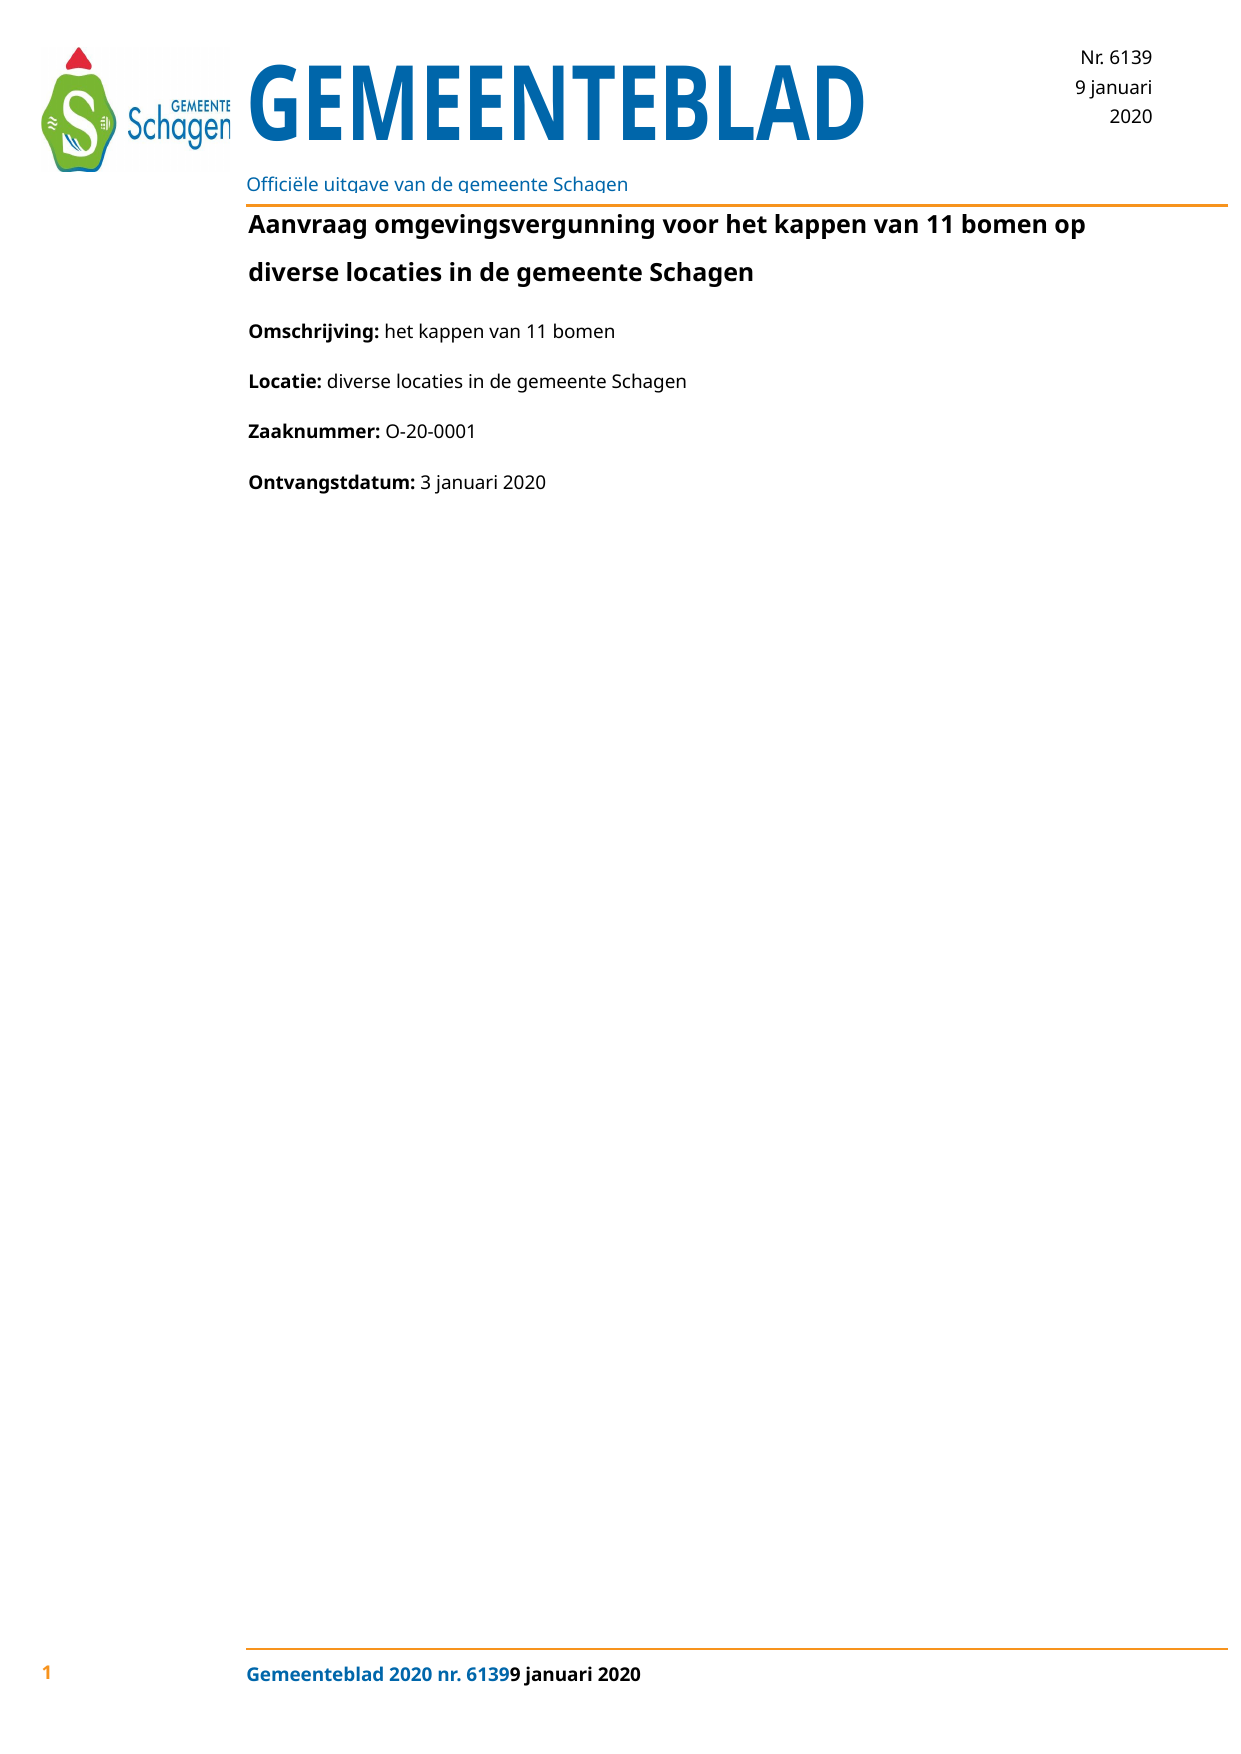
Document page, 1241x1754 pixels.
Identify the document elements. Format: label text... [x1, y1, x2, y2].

text Omschrijving: het kappen van 11 bomen [248, 318, 1152, 344]
text Locatie: diverse locaties in de gemeente Schagen [248, 368, 1152, 394]
text Aanvraag omgevingsvergunning voor het kappen van 11 bomen op diverse locaties in de gemeente Schagen [248, 207, 1152, 288]
text Ontvangstdatum: 3 januari 2020 [248, 469, 1152, 495]
text Zaaknummer: O-20-0001 [248, 419, 1152, 444]
picture [41, 47, 231, 172]
